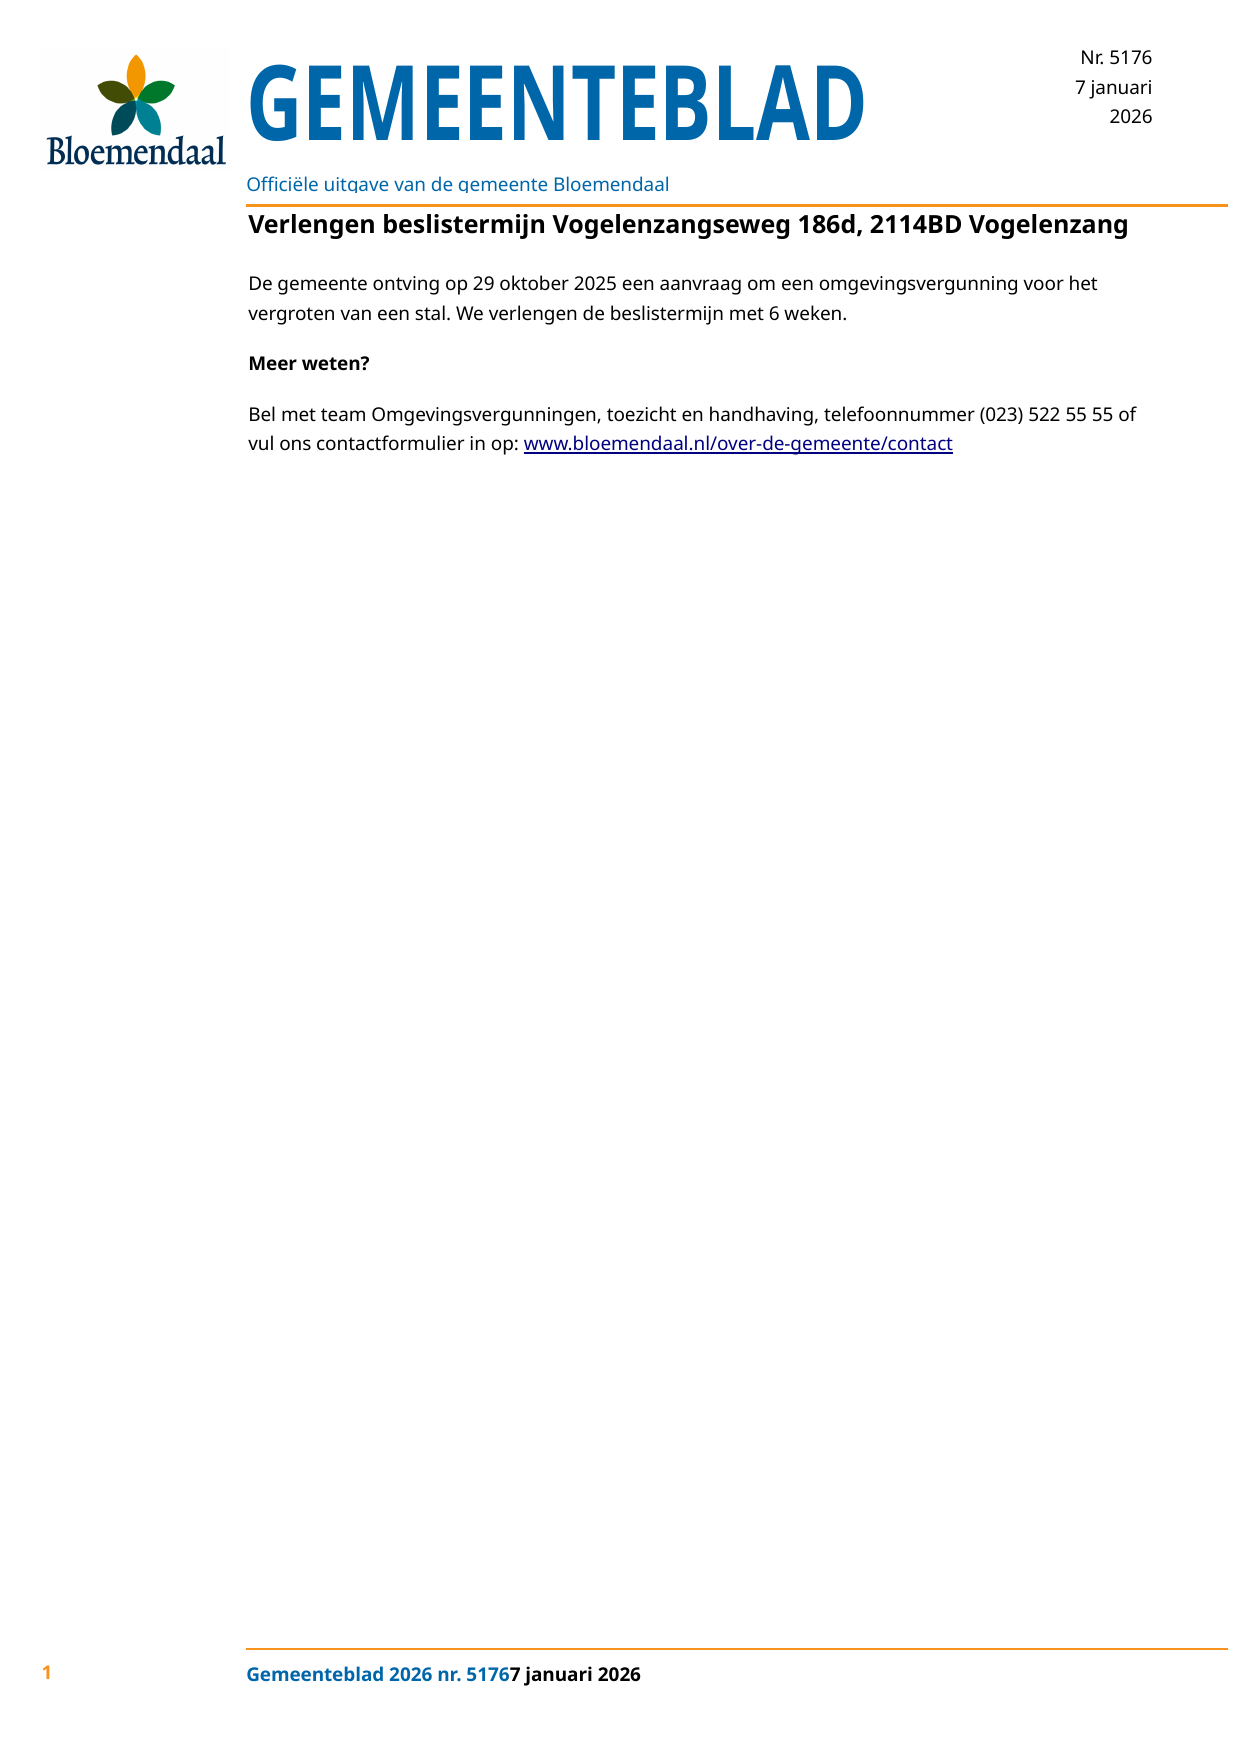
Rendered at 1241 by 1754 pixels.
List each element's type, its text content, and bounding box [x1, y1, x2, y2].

text Meer weten? [248, 350, 1152, 376]
text Verlengen beslistermijn Vogelenzangseweg 186d, 2114BD Vogelenzang [248, 207, 1152, 241]
picture [41, 47, 231, 172]
text Bel met team Omgevingsvergunningen, toezicht en handhaving, telefoonnummer (023) 522 55 55 of vul ons contactformulier in op: www.bloemendaal.nl/over-de-gemeente/contact [248, 401, 1152, 456]
text De gemeente ontving op 29 oktober 2025 een aanvraag om een omgevingsvergunning voor het vergroten van een stal. We verlengen de beslistermijn met 6 weken. [248, 270, 1152, 326]
